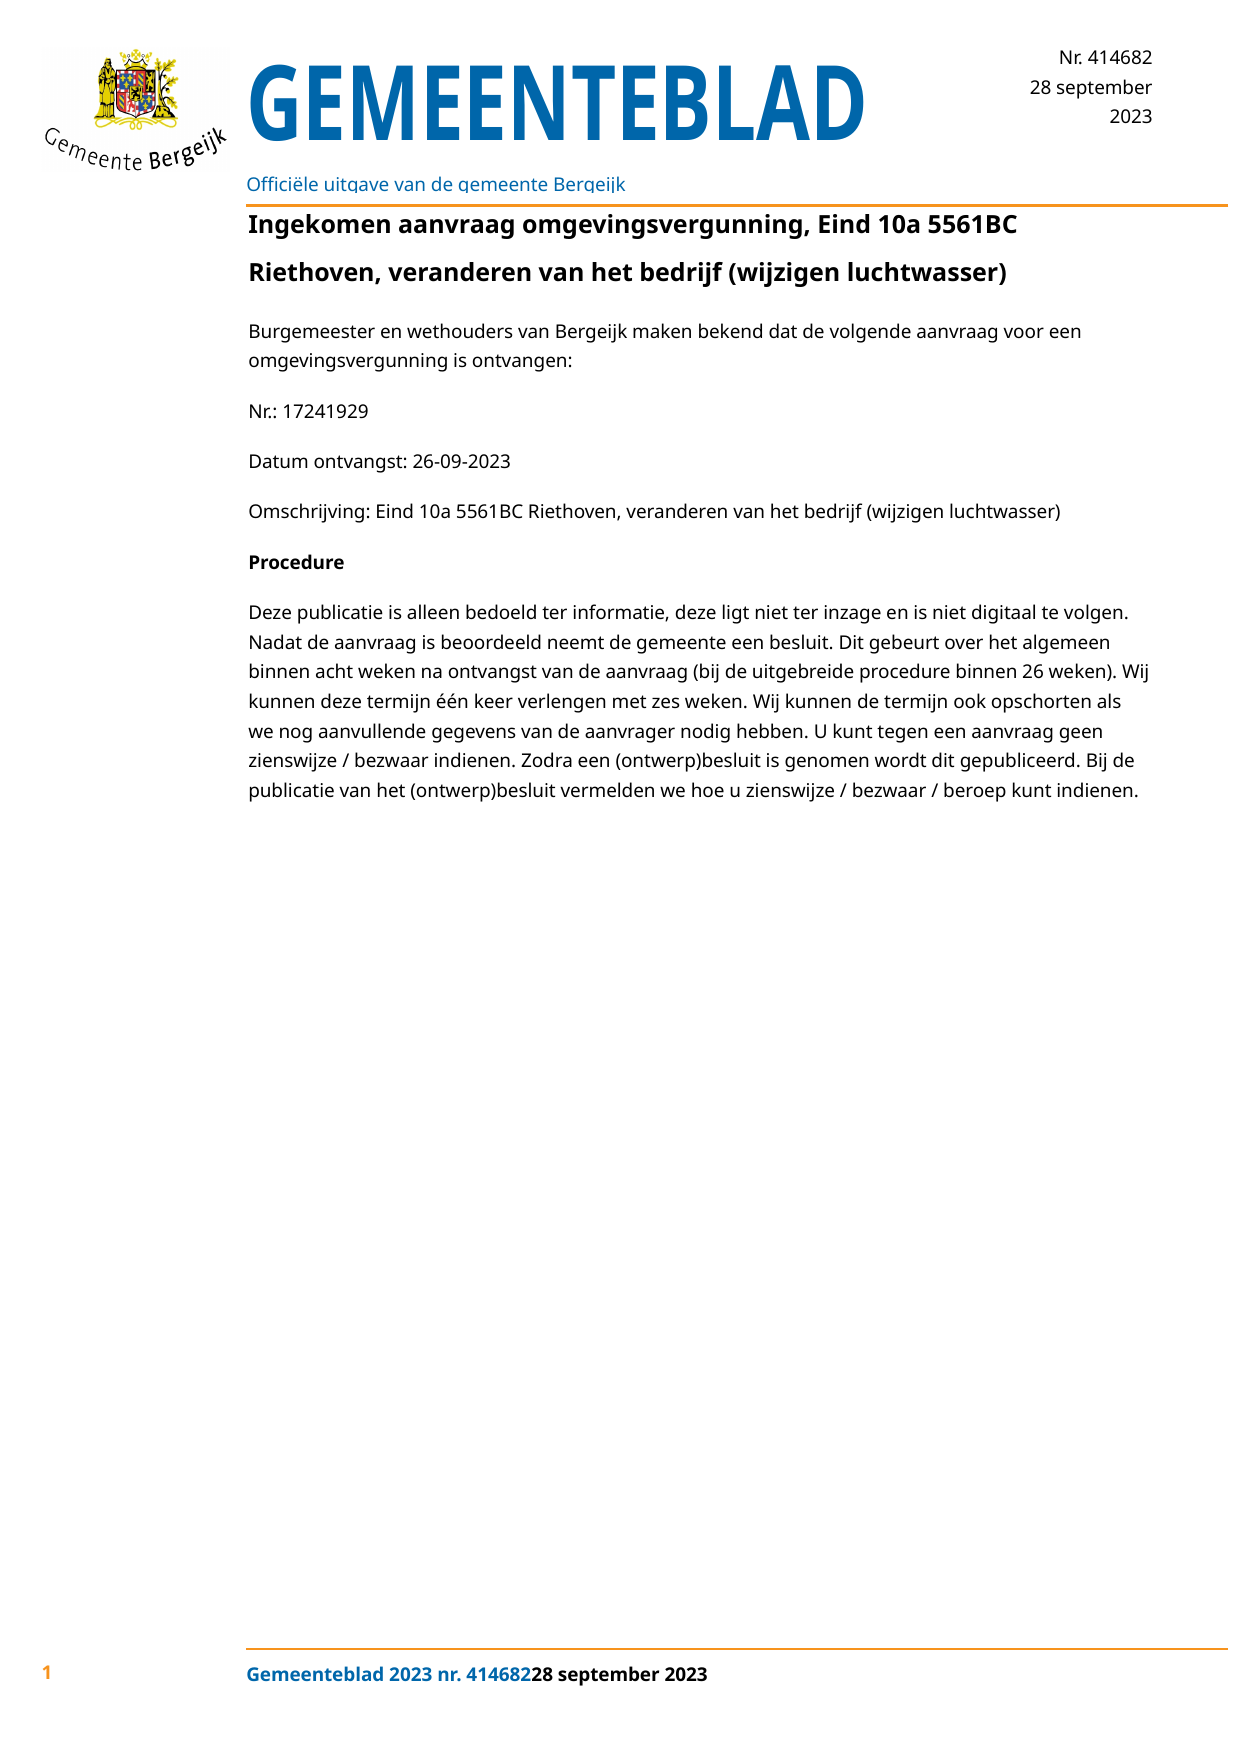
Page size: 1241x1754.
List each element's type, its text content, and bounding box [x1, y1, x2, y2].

text Deze publicatie is alleen bedoeld ter informatie, deze ligt niet ter inzage en is niet digitaal te volgen. Nadat de aanvraag is beoordeeld neemt de gemeente een besluit. Dit gebeurt over het algemeen binnen acht weken na ontvangst van de aanvraag (bij de uitgebreide procedure binnen 26 weken). Wij kunnen deze termijn één keer verlengen met zes weken. Wij kunnen de termijn ook opschorten als we nog aanvullende gegevens van de aanvrager nodig hebben. U kunt tegen een aanvraag geen zienswijze / bezwaar indienen. Zodra een (ontwerp)besluit is genomen wordt dit gepubliceerd. Bij de publicatie van het (ontwerp)besluit vermelden we hoe u zienswijze / bezwaar / beroep kunt indienen. [248, 599, 1152, 803]
text Procedure [248, 549, 1152, 575]
text Burgemeester en wethouders van Bergeijk maken bekend dat de volgende aanvraag voor een omgevingsvergunning is ontvangen: [248, 318, 1152, 373]
text Omschrijving: Eind 10a 5561BC Riethoven, veranderen van het bedrijf (wijzigen luchtwasser) [248, 499, 1152, 524]
text Datum ontvangst: 26-09-2023 [248, 448, 1152, 474]
text Nr.: 17241929 [248, 398, 1152, 424]
text Ingekomen aanvraag omgevingsvergunning, Eind 10a 5561BC Riethoven, veranderen van het bedrijf (wijzigen luchtwasser) [248, 207, 1152, 288]
picture [41, 47, 231, 172]
